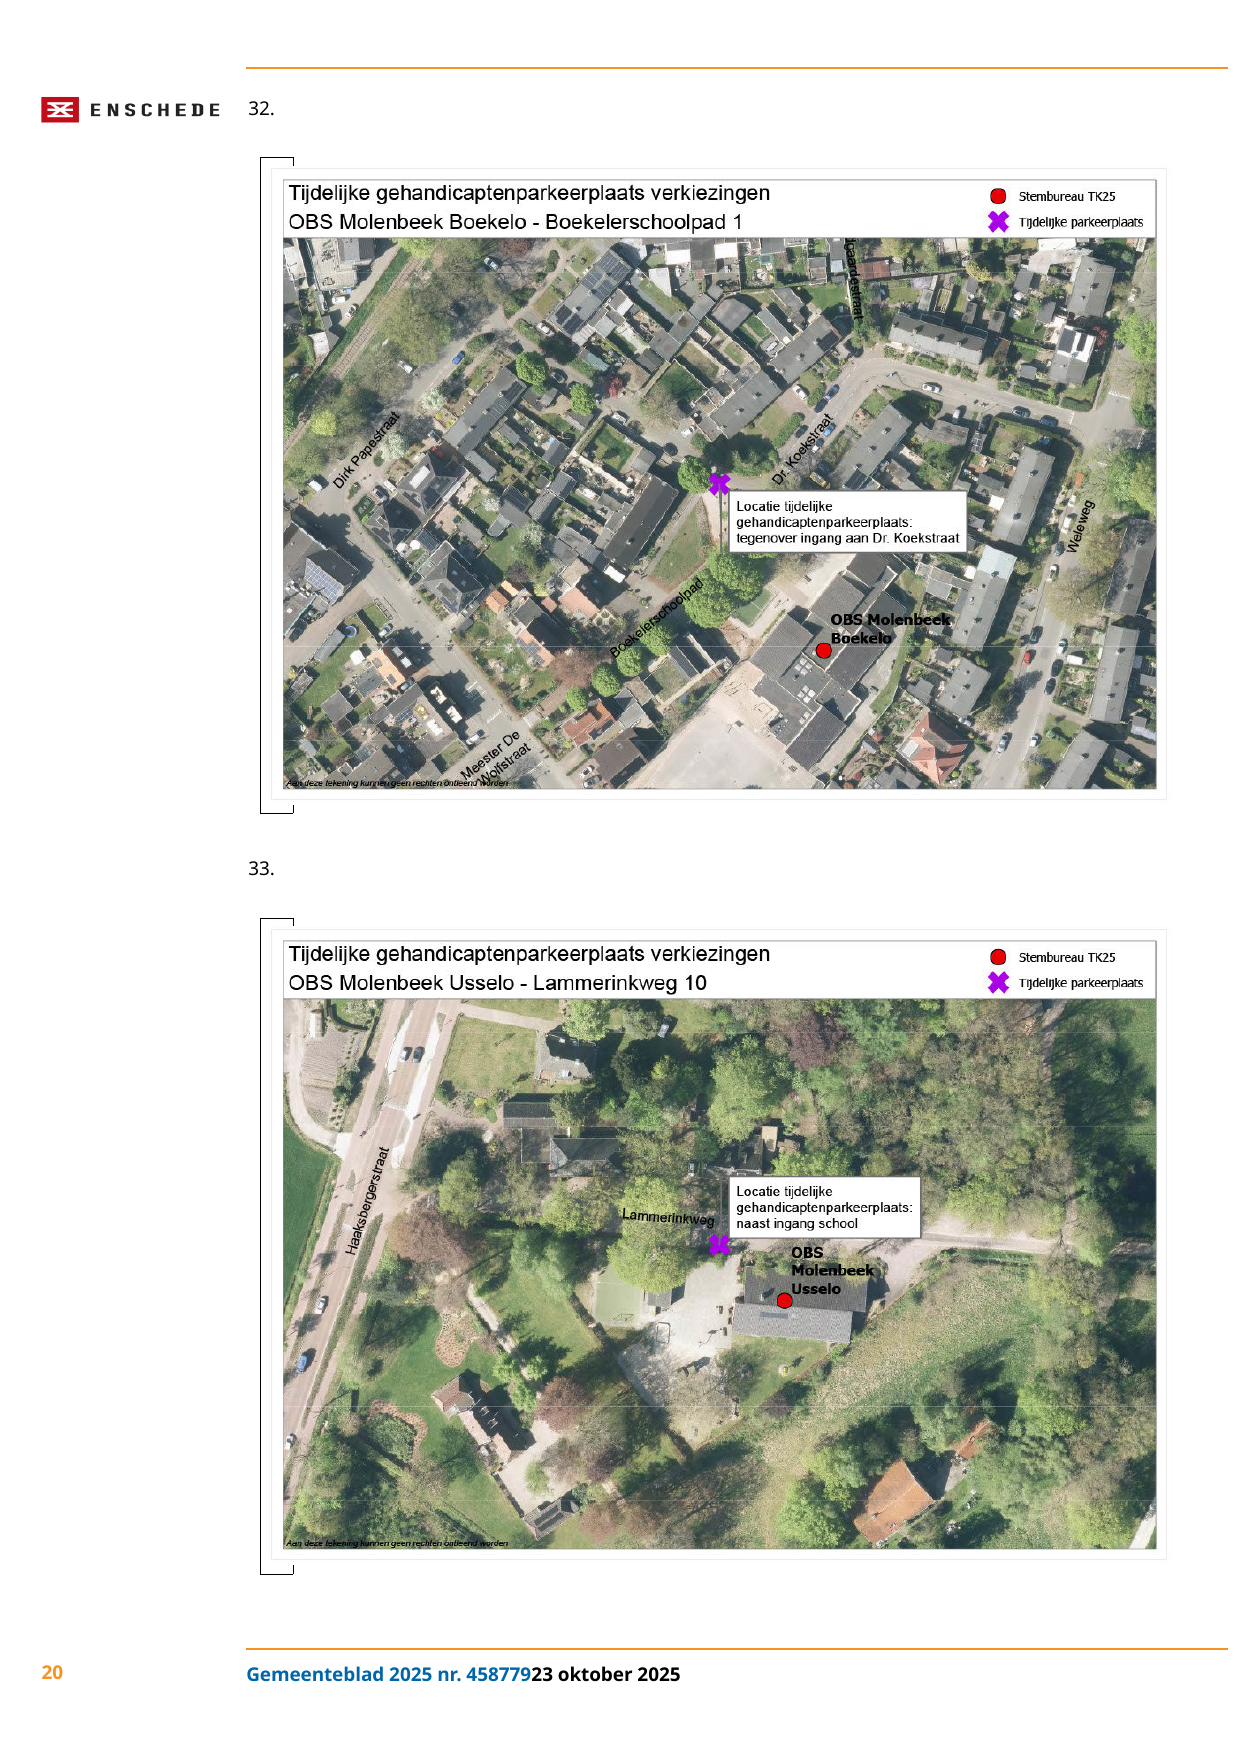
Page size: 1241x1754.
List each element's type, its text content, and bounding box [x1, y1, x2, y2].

picture [41, 47, 231, 172]
picture [268, 166, 1173, 805]
text 32. [248, 95, 1152, 121]
text 33. [248, 855, 1152, 881]
picture [268, 926, 1173, 1565]
